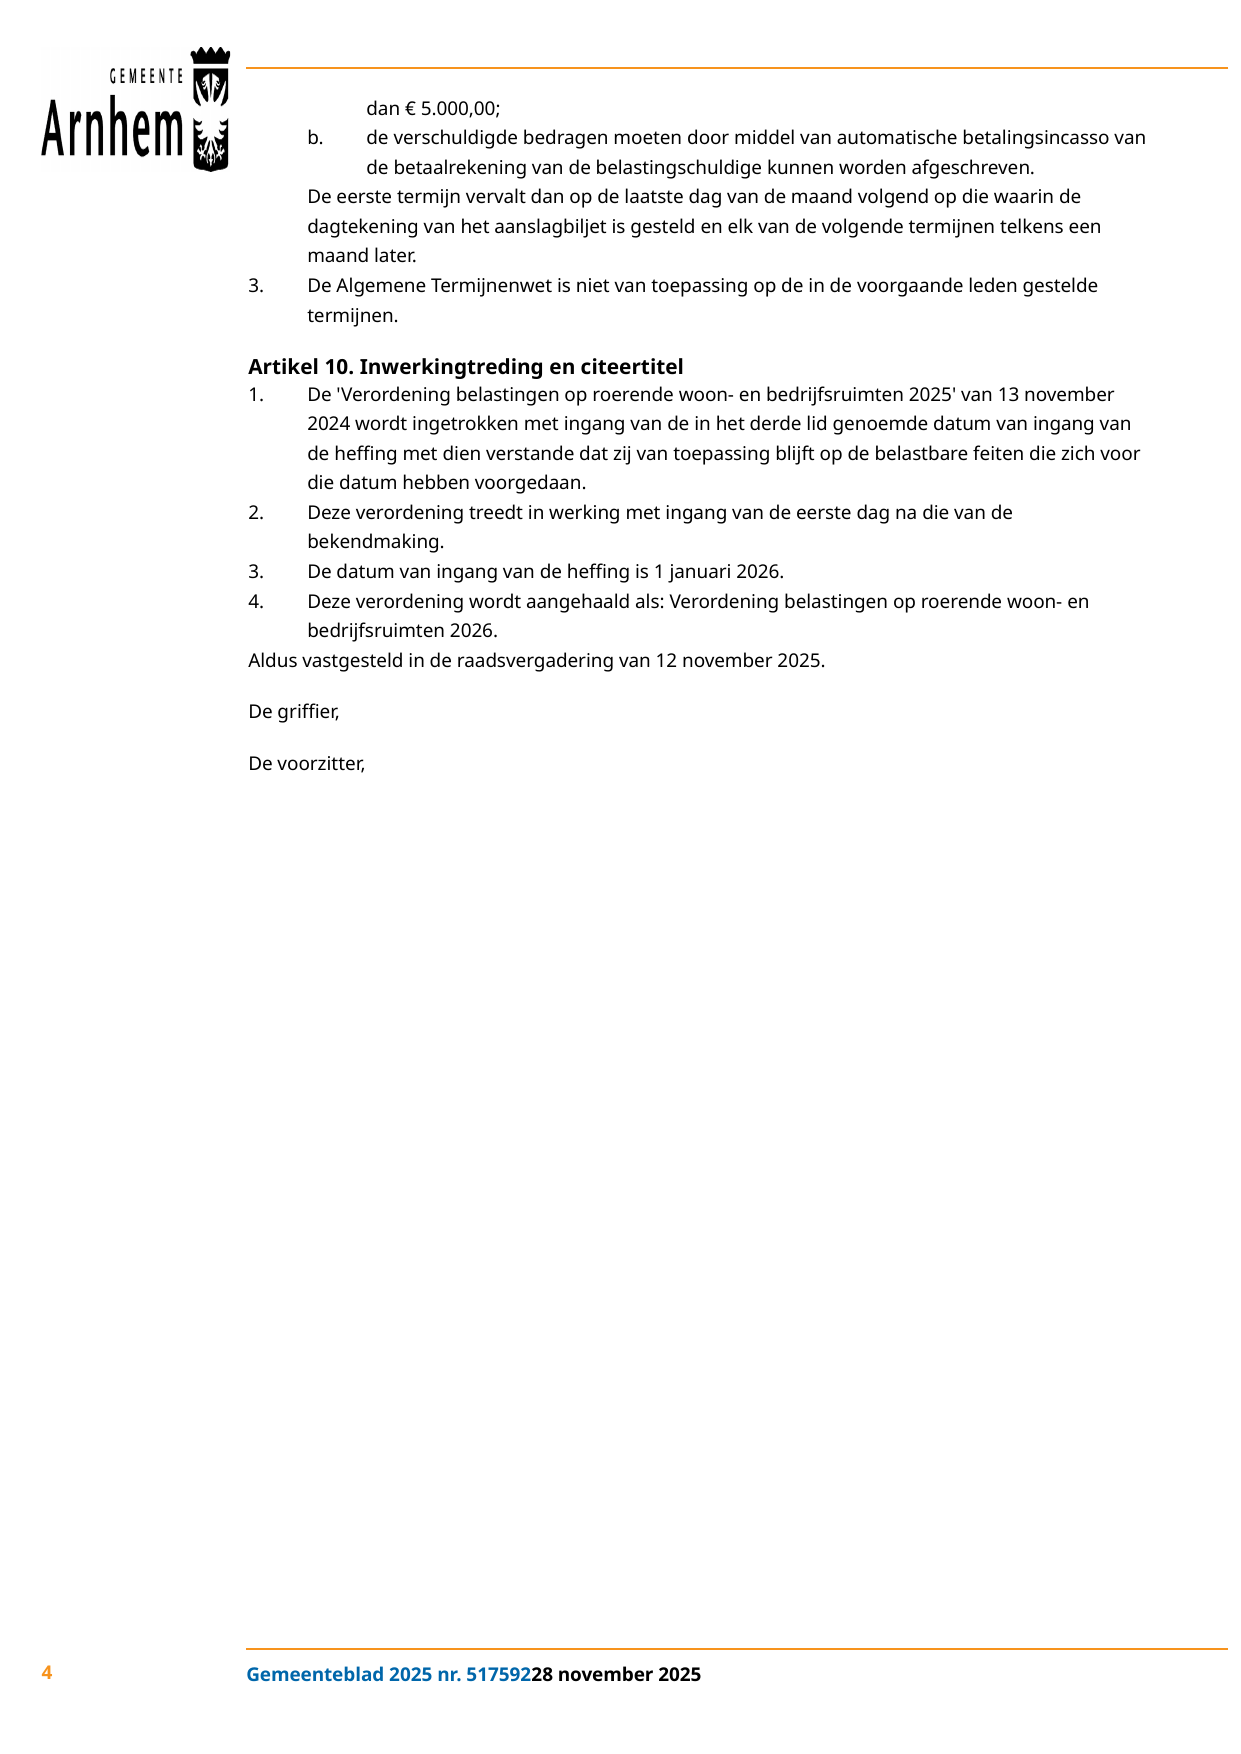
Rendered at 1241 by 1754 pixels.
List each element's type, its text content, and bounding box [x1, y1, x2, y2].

text De voorzitter, [248, 750, 1152, 776]
list De eerste termijn vervalt dan op de laatste dag van de maand volgend op die waarin de dagtekening van het aanslagbiljet is gesteld en elk van de volgende termijnen telkens een maand later. [248, 183, 1152, 268]
list De 'Verordening belastingen op roerende woon- en bedrijfsruimten 2025' van 13 november 2024 wordt ingetrokken met ingang van de in het derde lid genoemde datum van ingang van de heffing met dien verstande dat zij van toepassing blijft op de belastbare feiten die zich voor die datum hebben voorgedaan. [248, 381, 1152, 495]
list Deze verordening treedt in werking met ingang van de eerste dag na die van de bekendmaking. [248, 499, 1152, 554]
list De datum van ingang van de heffing is 1 januari 2026. [248, 558, 1152, 584]
text Artikel 10. Inwerkingtreding en citeertitel [248, 352, 1152, 381]
list dan € 5.000,00; [307, 95, 1152, 121]
list Deze verordening wordt aangehaald als: Verordening belastingen op roerende woon- en bedrijfsruimten 2026. [248, 588, 1152, 643]
text Aldus vastgesteld in de raadsvergadering van 12 november 2025. [248, 647, 1152, 673]
list de verschuldigde bedragen moeten door middel van automatische betalingsincasso van de betaalrekening van de belastingschuldige kunnen worden afgeschreven. [307, 124, 1152, 180]
list De Algemene Termijnenwet is niet van toepassing op de in de voorgaande leden gestelde termijnen. [248, 272, 1152, 328]
text De griffier, [248, 698, 1152, 724]
picture [41, 47, 231, 172]
